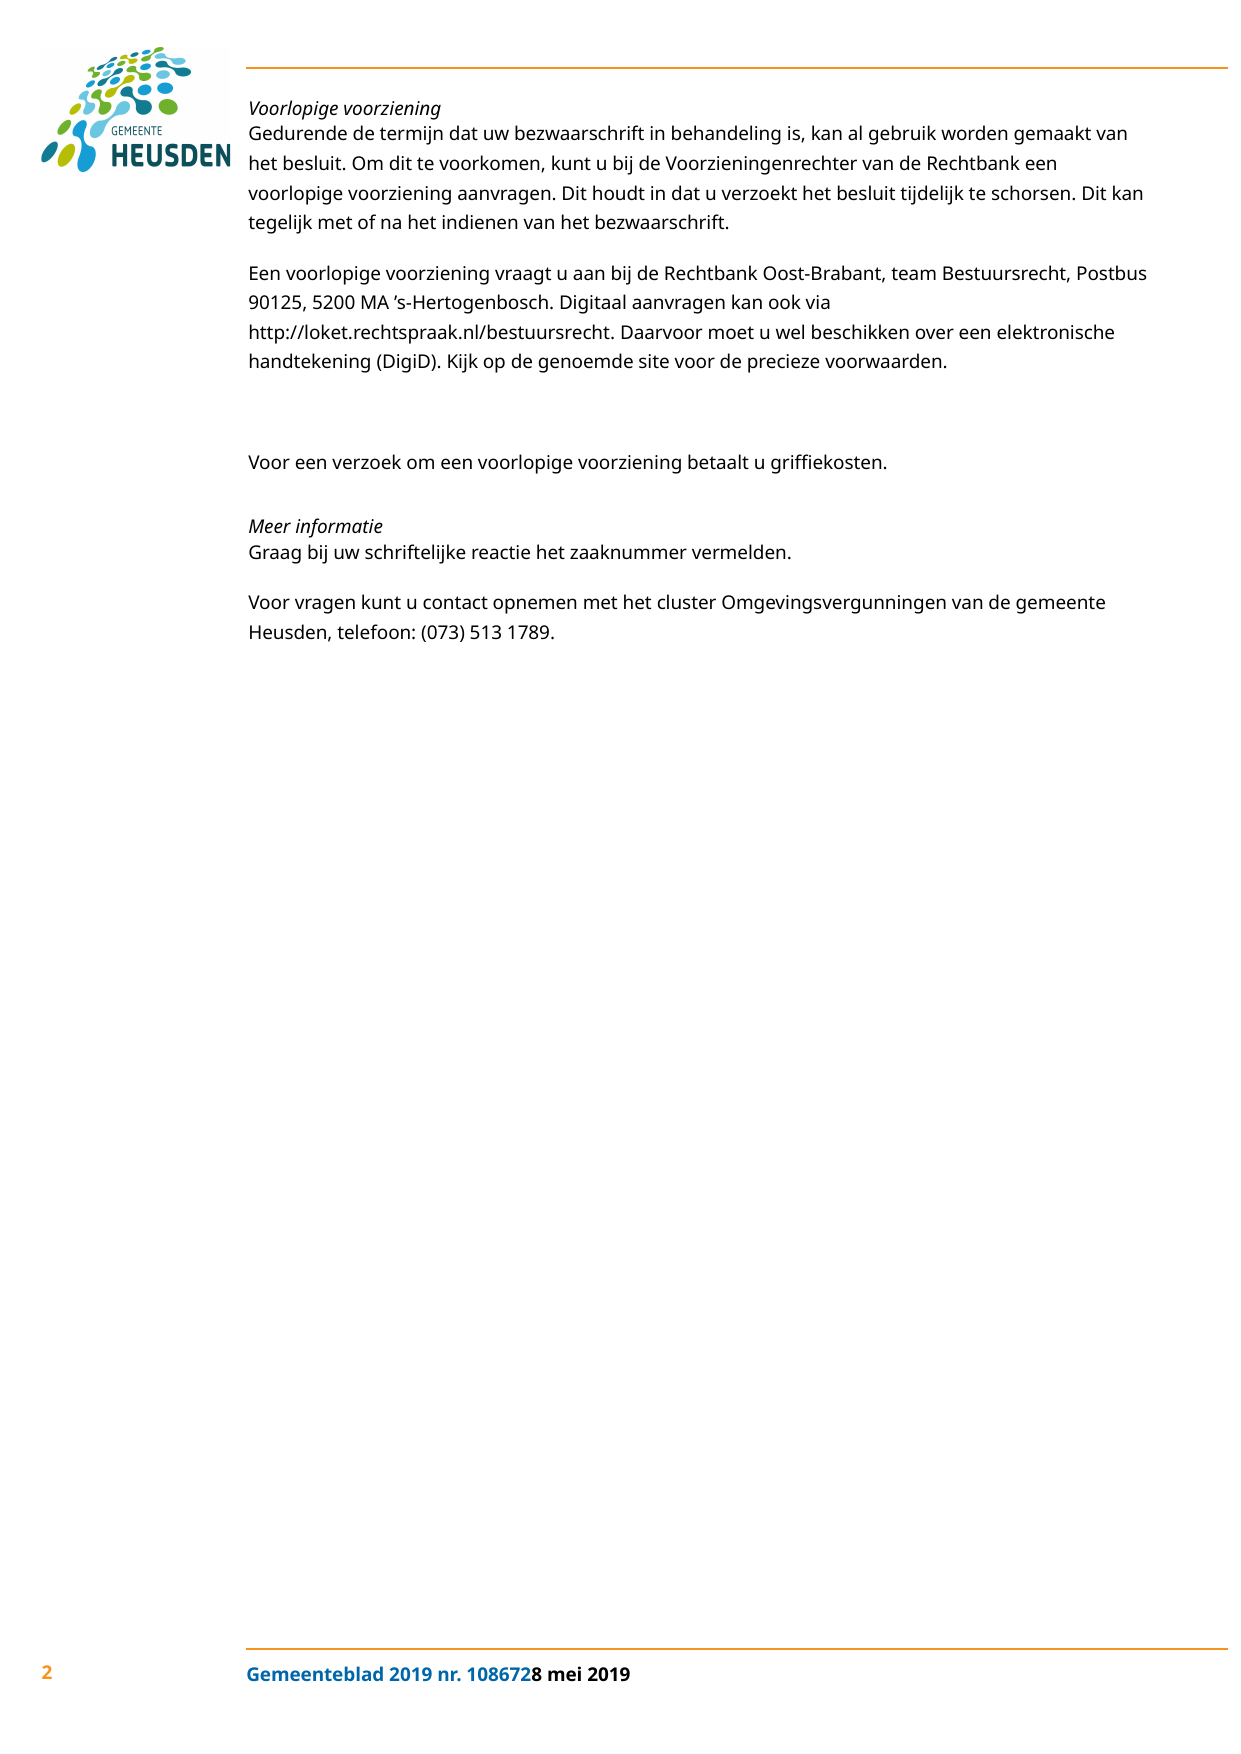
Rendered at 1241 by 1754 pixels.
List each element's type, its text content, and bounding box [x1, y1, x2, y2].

text Voorlopige voorziening [248, 95, 1152, 121]
text Voor vragen kunt u contact opnemen met het cluster Omgevingsvergunningen van de gemeente Heusden, telefoon: (073) 513 1789. [248, 589, 1152, 645]
text Voor een verzoek om een voorlopige voorziening betaalt u griffiekosten. [248, 449, 1152, 475]
text Gedurende de termijn dat uw bezwaarschrift in behandeling is, kan al gebruik worden gemaakt van het besluit. Om dit te voorkomen, kunt u bij de Voorzieningenrechter van de Rechtbank een voorlopige voorziening aanvragen. Dit houdt in dat u verzoekt het besluit tijdelijk te schorsen. Dit kan tegelijk met of na het indienen van het bezwaarschrift. [248, 121, 1152, 235]
picture [41, 47, 231, 172]
text Meer informatie [248, 513, 1152, 539]
text Een voorlopige voorziening vraagt u aan bij de Rechtbank Oost-Brabant, team Bestuursrecht, Postbus 90125, 5200 MA ’s-Hertogenbosch. Digitaal aanvragen kan ook via http://loket.rechtspraak.nl/bestuursrecht. Daarvoor moet u wel beschikken over een elektronische handtekening (DigiD). Kijk op de genoemde site voor de precieze voorwaarden. [248, 260, 1152, 374]
text Graag bij uw schriftelijke reactie het zaaknummer vermelden. [248, 539, 1152, 565]
